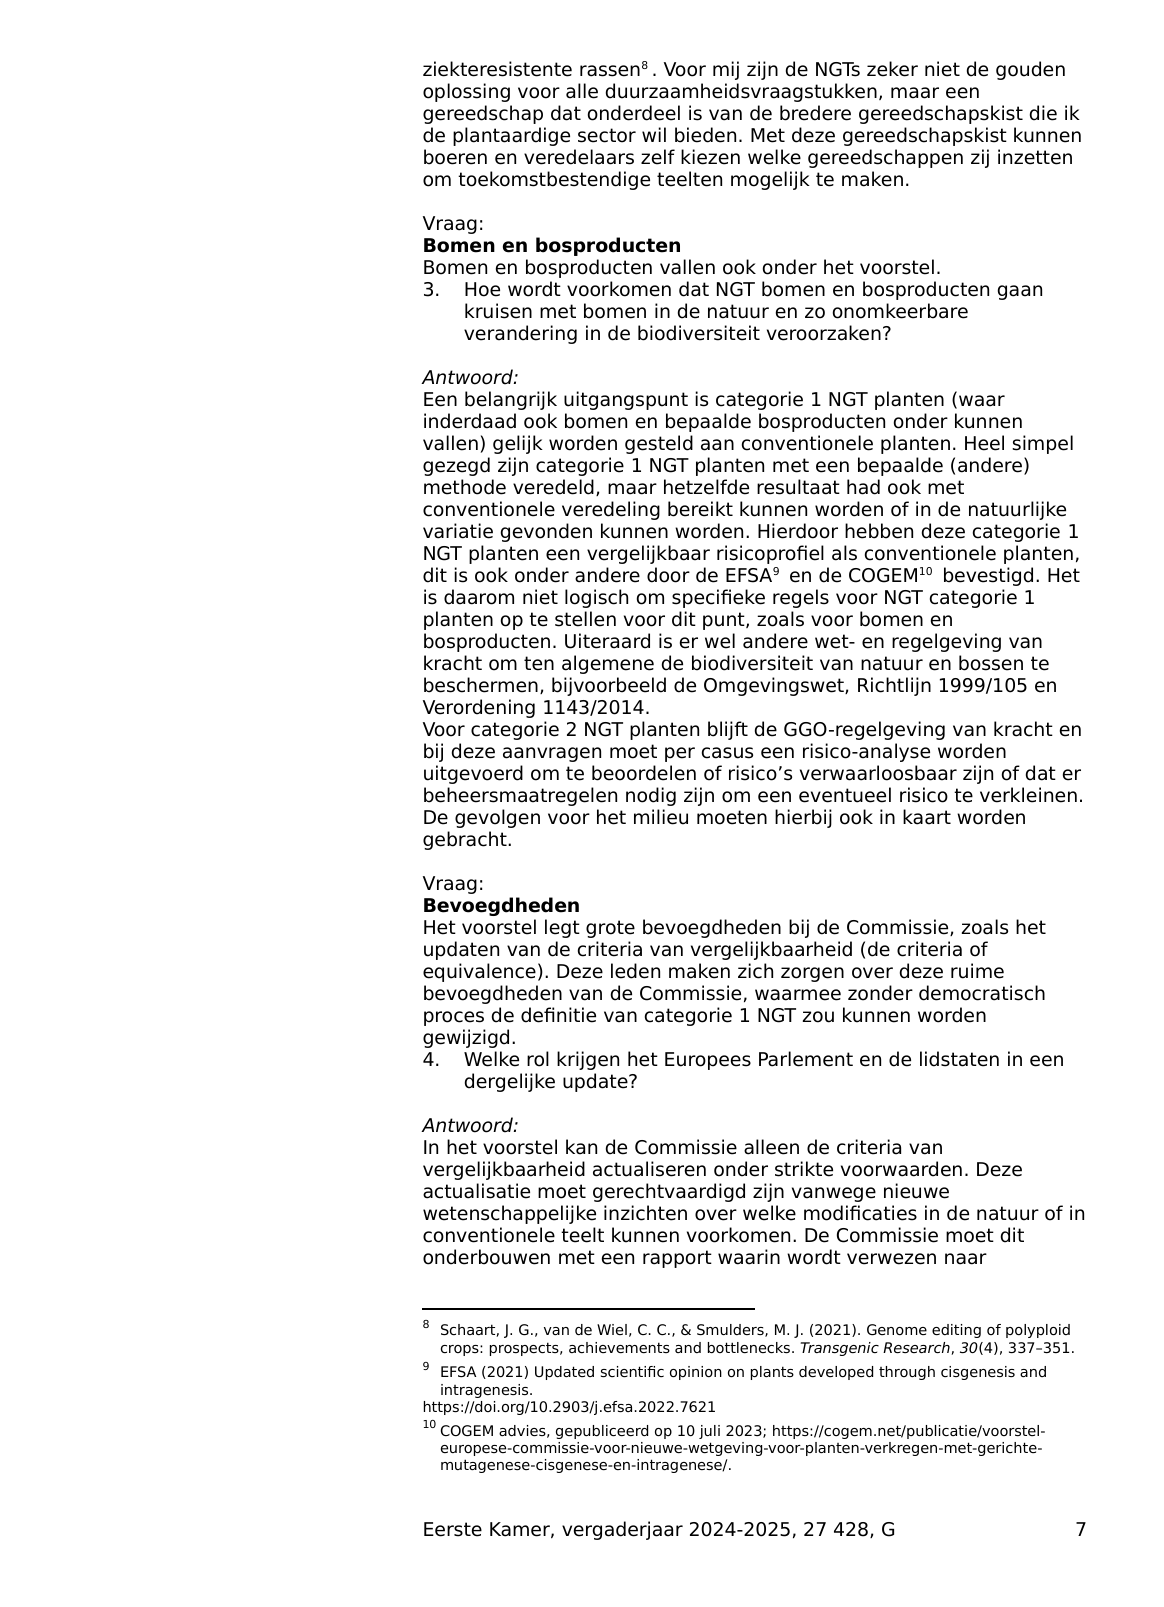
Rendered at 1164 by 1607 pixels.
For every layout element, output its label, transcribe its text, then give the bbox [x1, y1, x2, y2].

text Antwoord: [422, 1115, 1087, 1137]
text Vraag: [422, 213, 1087, 235]
text Vraag: [422, 873, 1087, 895]
text Bomen en bosproducten vallen ook onder het voorstel. [422, 257, 1087, 279]
text EFSA (2021) Updated scientific opinion on plants developed through cisgenesis and intragenesis. [422, 1360, 1087, 1399]
text Bomen en bosproducten [422, 235, 1087, 257]
text Een belangrijk uitgangspunt is categorie 1 NGT planten (waar inderdaad ook bomen en bepaalde bosproducten onder kunnen vallen) gelijk worden gesteld aan conventionele planten. Heel simpel gezegd zijn categorie 1 NGT planten met een bepaalde (andere) methode veredeld, maar hetzelfde resultaat had ook met conventionele veredeling bereikt kunnen worden of in de natuurlijke variatie gevonden kunnen worden. Hierdoor hebben deze categorie 1 NGT planten een vergelijkbaar risicoprofiel als conventionele planten, dit is ook onder andere door de EFSA en de COGEM bevestigd. Het is daarom niet logisch om specifieke regels voor NGT categorie 1 planten op te stellen voor dit punt, zoals voor bomen en bosproducten. Uiteraard is er wel andere wet- en regelgeving van kracht om ten algemene de biodiversiteit van natuur en bossen te beschermen, bijvoorbeeld de Omgevingswet, Richtlijn 1999/105 en Verordening 1143/2014. [422, 389, 1087, 719]
text 3. Hoe wordt voorkomen dat NGT bomen en bosproducten gaan kruisen met bomen in de natuur en zo onomkeerbare verandering in de biodiversiteit veroorzaken? [422, 279, 1087, 345]
text ziekteresistente rassen. Voor mij zijn de NGTs zeker niet de gouden oplossing voor alle duurzaamheidsvraagstukken, maar een gereedschap dat onderdeel is van de bredere gereedschapskist die ik de plantaardige sector wil bieden. Met deze gereedschapskist kunnen boeren en veredelaars zelf kiezen welke gereedschappen zij inzetten om toekomstbestendige teelten mogelijk te maken. [422, 59, 1087, 191]
text https://doi.org/10.2903/j.efsa.2022.7621 [422, 1399, 1087, 1416]
text Het voorstel legt grote bevoegdheden bij de Commissie, zoals het updaten van de criteria van vergelijkbaarheid (de criteria of equivalence). Deze leden maken zich zorgen over deze ruime bevoegdheden van de Commissie, waarmee zonder democratisch proces de definitie van categorie 1 NGT zou kunnen worden gewijzigd. [422, 917, 1087, 1049]
text Bevoegdheden [422, 895, 1087, 917]
text COGEM advies, gepubliceerd op 10 juli 2023; https://cogem.net/publicatie/voorstel-europese-commissie-voor-nieuwe-wetgeving-voor-planten-verkregen-met-gerichte-mutagenese-cisgenese-en-intragenese/. [422, 1418, 1087, 1474]
text Voor categorie 2 NGT planten blijft de GGO-regelgeving van kracht en bij deze aanvragen moet per casus een risico-analyse worden uitgevoerd om te beoordelen of risico’s verwaarloosbaar zijn of dat er beheersmaatregelen nodig zijn om een eventueel risico te verkleinen. De gevolgen voor het milieu moeten hierbij ook in kaart worden gebracht. [422, 719, 1087, 851]
text Schaart, J. G., van de Wiel, C. C., & Smulders, M. J. (2021). Genome editing of polyploid crops: prospects, achievements and bottlenecks. Transgenic Research, 30(4), 337–351. [422, 1318, 1087, 1357]
text In het voorstel kan de Commissie alleen de criteria van vergelijkbaarheid actualiseren onder strikte voorwaarden. Deze actualisatie moet gerechtvaardigd zijn vanwege nieuwe wetenschappelijke inzichten over welke modificaties in de natuur of in conventionele teelt kunnen voorkomen. De Commissie moet dit onderbouwen met een rapport waarin wordt verwezen naar [422, 1137, 1087, 1269]
text 4. Welke rol krijgen het Europees Parlement en de lidstaten in een dergelijke update? [422, 1049, 1087, 1093]
text Antwoord: [422, 367, 1087, 389]
